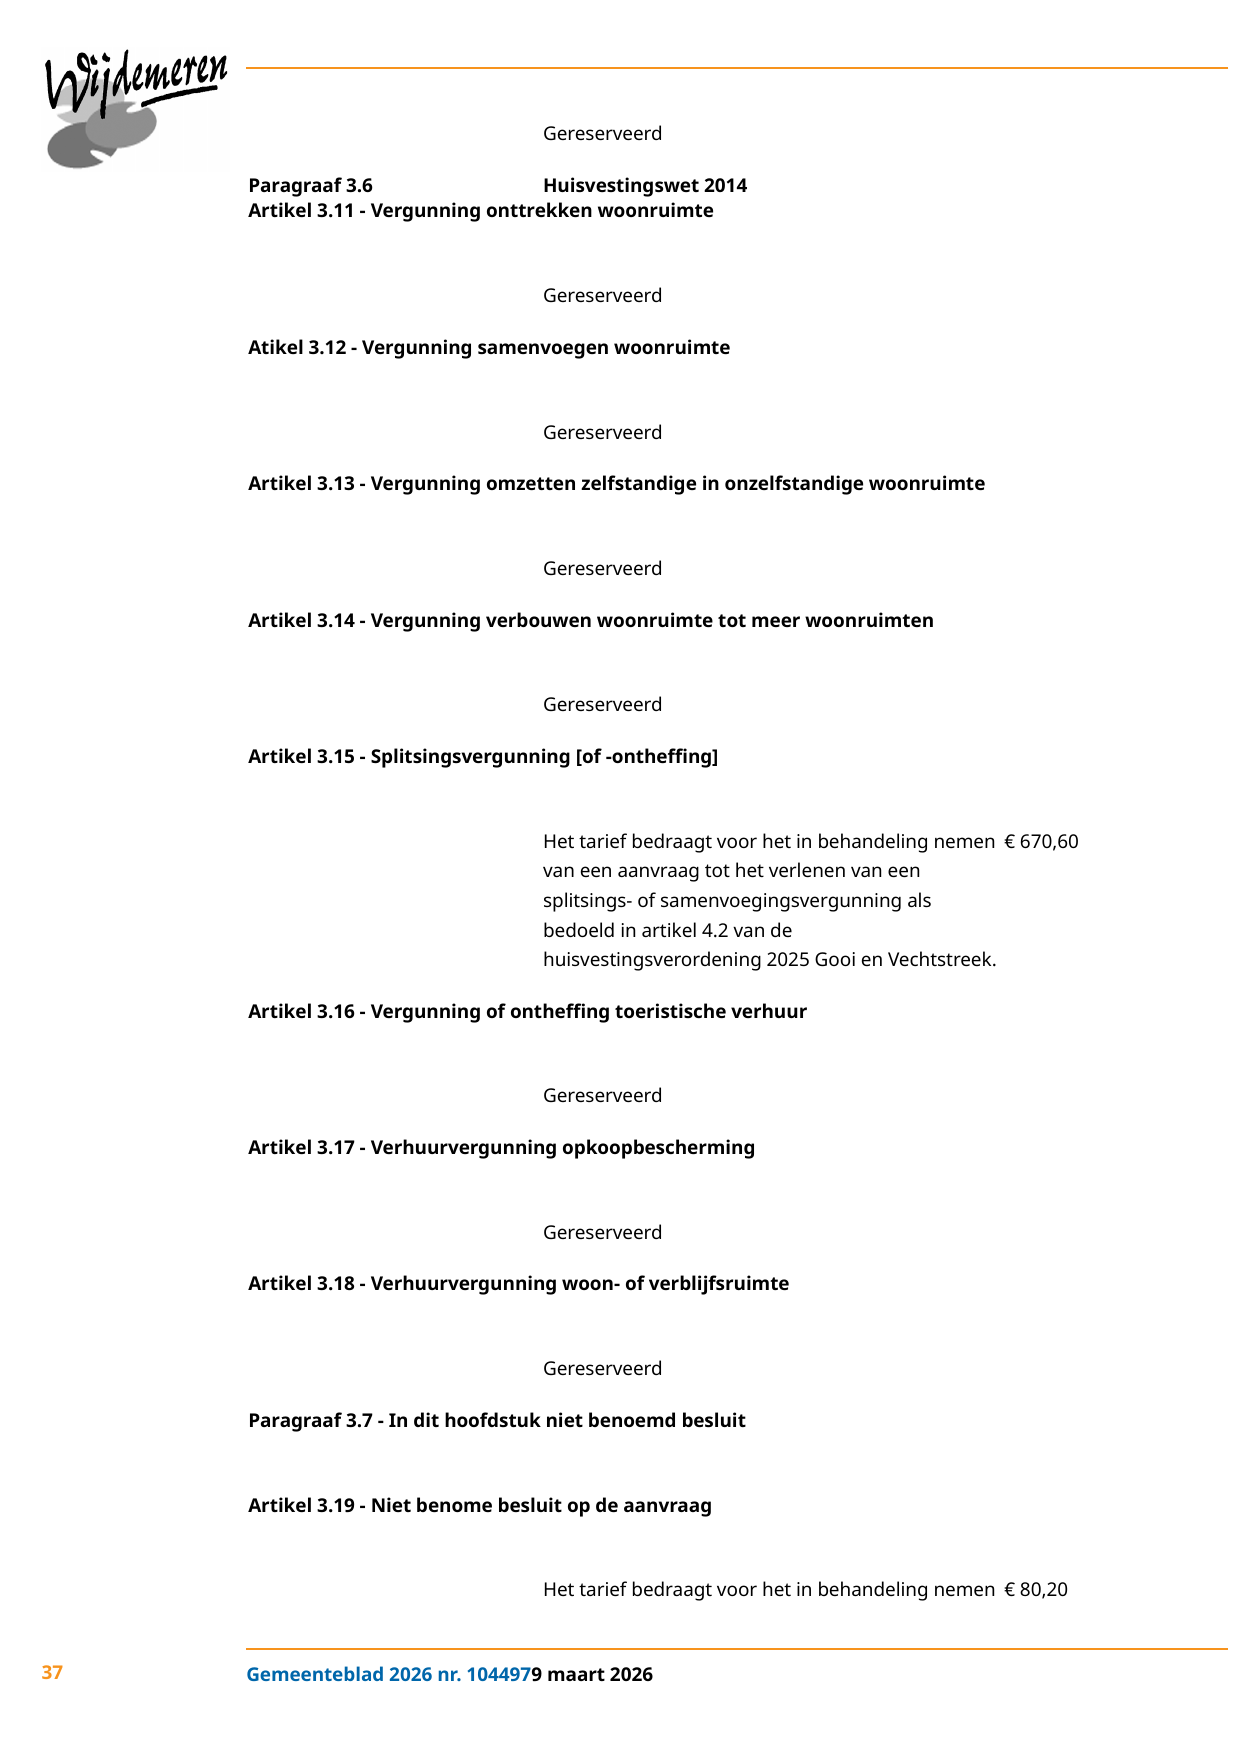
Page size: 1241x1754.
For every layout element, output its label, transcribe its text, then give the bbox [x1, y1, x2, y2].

table_cell [543, 1109, 1004, 1134]
table_cell [248, 1355, 395, 1381]
table_cell [248, 1109, 395, 1134]
table_cell [395, 308, 543, 334]
table_cell [248, 581, 395, 607]
table_cell [248, 146, 395, 172]
table_cell [248, 718, 395, 743]
table_cell [395, 1245, 543, 1271]
table_cell [1004, 1492, 1152, 1577]
table_cell [543, 1381, 1004, 1407]
table_cell Artikel 3.19 - Niet benome besluit op de aanvraag [248, 1492, 1004, 1577]
table_cell Gereserveerd [543, 419, 1004, 445]
picture [41, 47, 231, 172]
table_cell [395, 1109, 543, 1134]
table_cell Gereserveerd [543, 555, 1004, 581]
table_cell [395, 581, 543, 607]
table_cell Atikel 3.12 - Vergunning samenvoegen woonruimte [248, 334, 1004, 419]
table_cell [395, 419, 543, 445]
table_cell Huisvestingswet 2014 [543, 172, 1004, 198]
table_cell [1004, 419, 1152, 445]
table_cell [1004, 445, 1152, 470]
table_cell [1004, 1271, 1152, 1355]
table_cell Gereserveerd [543, 1355, 1004, 1381]
table_cell [248, 1245, 395, 1271]
table_cell [248, 308, 395, 334]
table_cell [543, 308, 1004, 334]
table_cell [1004, 308, 1152, 334]
table_cell [248, 1577, 395, 1602]
table_cell Artikel 3.17 - Verhuurvergunning opkoopbescherming [248, 1134, 1004, 1219]
table_cell Gereserveerd [543, 692, 1004, 717]
table_cell [1004, 1355, 1152, 1381]
table_cell [248, 1219, 395, 1245]
table_cell [248, 828, 395, 972]
table_cell [248, 972, 395, 998]
table_cell Artikel 3.18 - Verhuurvergunning woon- of verblijfsruimte [248, 1271, 1004, 1355]
table_cell [1004, 1245, 1152, 1271]
table_cell [1004, 1219, 1152, 1245]
table_cell [1004, 1381, 1152, 1407]
table_cell [395, 1219, 543, 1245]
table_cell [248, 283, 395, 308]
table_cell [395, 146, 543, 172]
table_cell [1004, 972, 1152, 998]
table_cell Paragraaf 3.7 - In dit hoofdstuk niet benoemd besluit [248, 1407, 1004, 1492]
table_cell Gereserveerd [543, 283, 1004, 308]
table_cell [1004, 283, 1152, 308]
table_cell Artikel 3.11 - Vergunning onttrekken woonruimte [248, 198, 1004, 283]
table_cell [248, 95, 1004, 121]
table_cell [1004, 607, 1152, 692]
table_cell [1004, 581, 1152, 607]
table_cell [395, 121, 543, 146]
table_cell [248, 445, 395, 470]
table_cell [1004, 1083, 1152, 1108]
table_cell [395, 828, 543, 972]
table_cell [248, 1083, 395, 1108]
table_cell [1004, 146, 1152, 172]
table_cell [1004, 470, 1152, 555]
table_cell [395, 445, 543, 470]
table_cell [395, 555, 543, 581]
table_cell [248, 121, 395, 146]
table_cell [1004, 998, 1152, 1083]
table_cell [1004, 172, 1152, 198]
table_cell [248, 1381, 395, 1407]
table_cell [543, 1245, 1004, 1271]
table_cell Gereserveerd [543, 121, 1004, 146]
table_cell [395, 1083, 543, 1108]
table_cell Paragraaf 3.6 [248, 172, 395, 198]
table_cell Het tarief bedraagt voor het in behandeling nemen [543, 1577, 1004, 1602]
table_cell Artikel 3.15 - Splitsingsvergunning [of -ontheffing] [248, 743, 1004, 828]
table_cell [1004, 692, 1152, 717]
table_cell [1004, 95, 1152, 121]
table_cell Artikel 3.16 - Vergunning of ontheffing toeristische verhuur [248, 998, 1004, 1083]
table_cell € 80,20 [1004, 1577, 1152, 1602]
table_cell [395, 172, 543, 198]
table_cell [395, 692, 543, 717]
table_cell [395, 972, 543, 998]
table_cell [1004, 198, 1152, 283]
table_cell [1004, 743, 1152, 828]
table_cell [395, 718, 543, 743]
table_cell [543, 581, 1004, 607]
table_cell [395, 283, 543, 308]
table_cell Artikel 3.14 - Vergunning verbouwen woonruimte tot meer woonruimten [248, 607, 1004, 692]
table_cell [543, 445, 1004, 470]
table_cell [1004, 1109, 1152, 1134]
table_cell [395, 1577, 543, 1602]
table_cell [1004, 718, 1152, 743]
table_cell Gereserveerd [543, 1083, 1004, 1108]
table_cell [395, 1381, 543, 1407]
table_cell [248, 555, 395, 581]
table_cell [543, 146, 1004, 172]
table_cell [1004, 1407, 1152, 1492]
table_cell [543, 972, 1004, 998]
table_cell [248, 419, 395, 445]
table_cell [248, 692, 395, 717]
table_cell Artikel 3.13 - Vergunning omzetten zelfstandige in onzelfstandige woonruimte [248, 470, 1004, 555]
table_cell Het tarief bedraagt voor het in behandeling nemen van een aanvraag tot het verlenen van een splitsings- of samenvoegingsvergunning als bedoeld in artikel 4.2 van de huisvestingsverordening 2025 Gooi en Vechtstreek. [543, 828, 1004, 972]
table_cell [1004, 121, 1152, 146]
table_cell [1004, 1134, 1152, 1219]
table_cell [543, 718, 1004, 743]
table_cell [1004, 334, 1152, 419]
table_cell [395, 1355, 543, 1381]
table_cell [1004, 555, 1152, 581]
table_cell € 670,60 [1004, 828, 1152, 972]
table_cell Gereserveerd [543, 1219, 1004, 1245]
